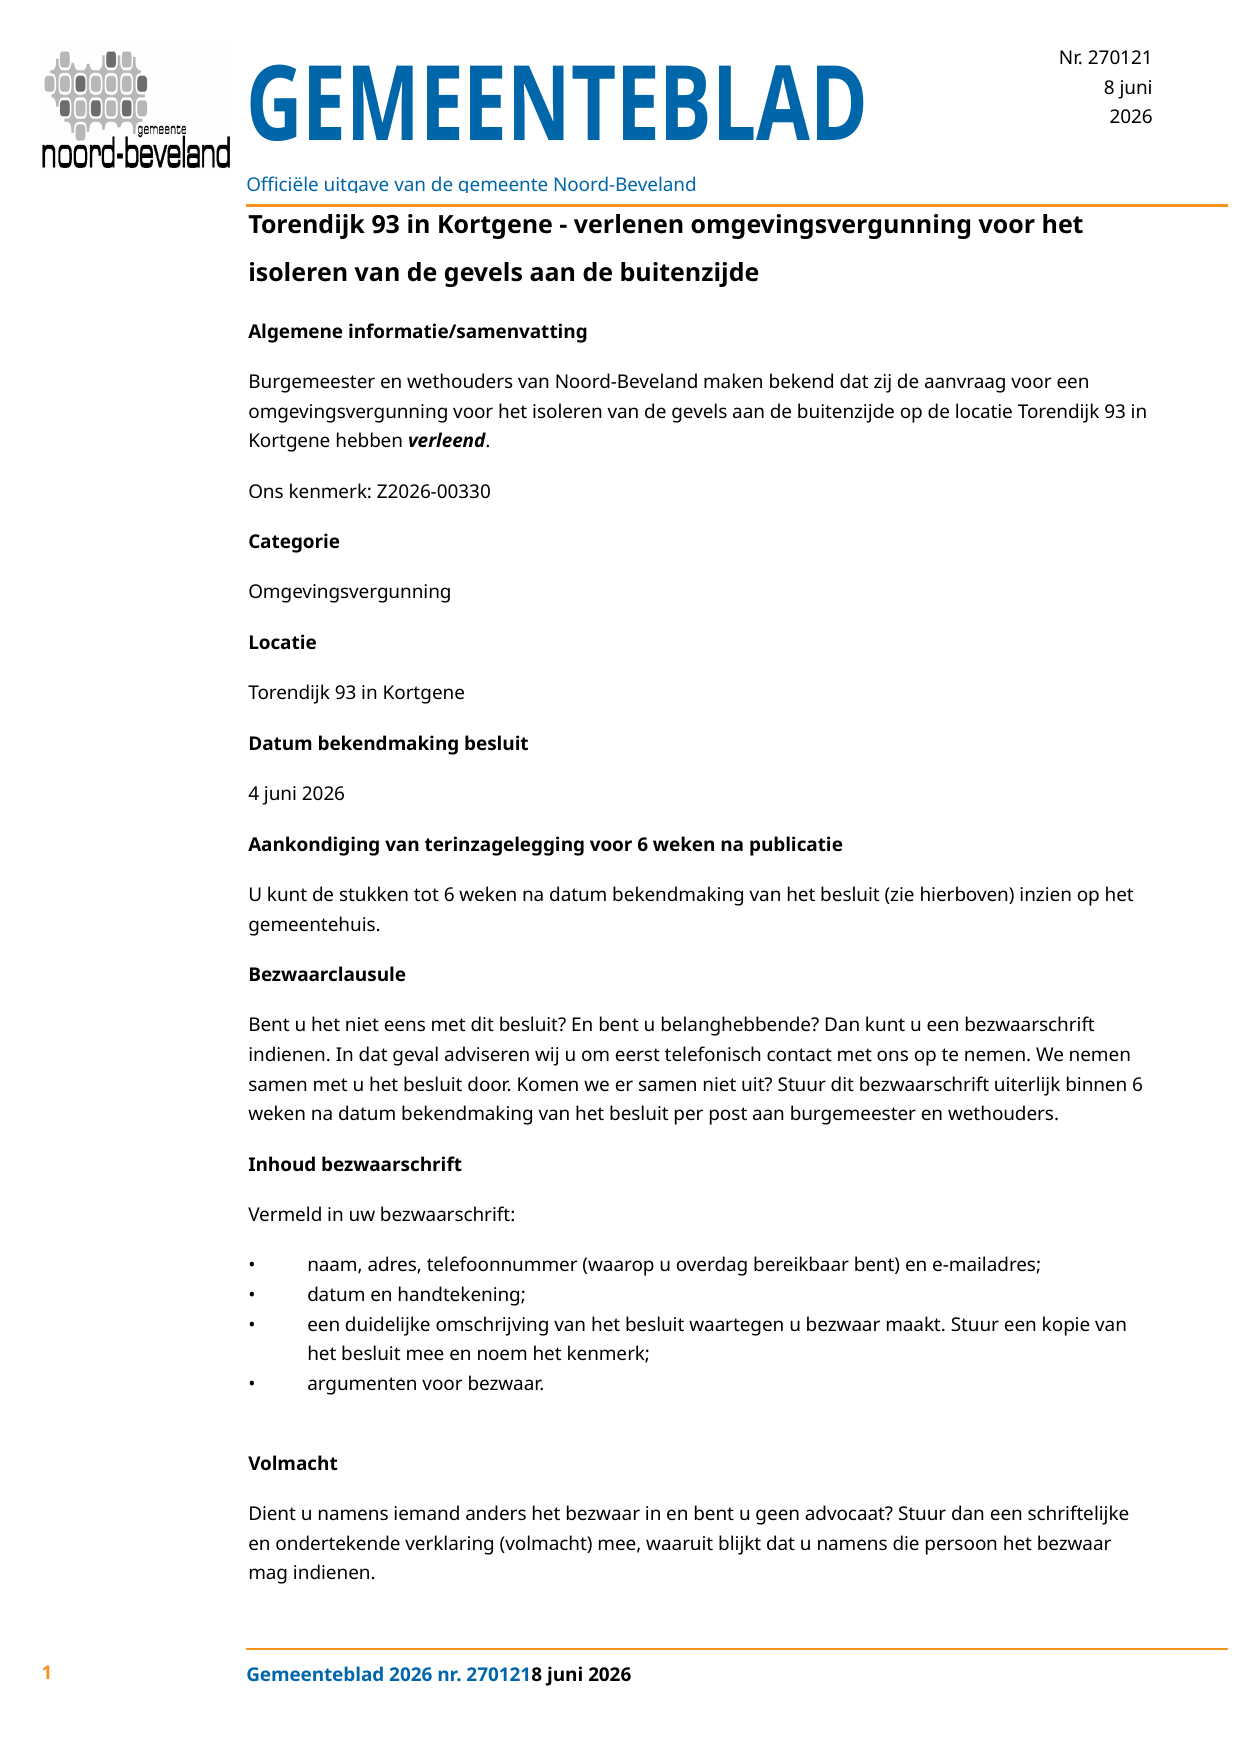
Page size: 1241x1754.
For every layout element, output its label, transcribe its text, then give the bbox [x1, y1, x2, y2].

text Vermeld in uw bezwaarschrift: [248, 1201, 1152, 1227]
text 4 juni 2026 [248, 780, 1152, 806]
list naam, adres, telefoonnummer (waarop u overdag bereikbaar bent) en e-mailadres; [248, 1252, 1152, 1277]
picture [41, 47, 231, 172]
text Dient u namens iemand anders het bezwaar in en bent u geen advocaat? Stuur dan een schriftelijke en ondertekende verklaring (volmacht) mee, waaruit blijkt dat u namens die persoon het bezwaar mag indienen. [248, 1500, 1152, 1585]
text Ons kenmerk: Z2026-00330 [248, 478, 1152, 504]
text Inhoud bezwaarschrift [248, 1151, 1152, 1177]
text Omgevingsvergunning [248, 579, 1152, 604]
list datum en handtekening; [248, 1281, 1152, 1307]
list argumenten voor bezwaar. [248, 1370, 1152, 1396]
text Locatie [248, 629, 1152, 655]
text Volmacht [248, 1450, 1152, 1476]
text Datum bekendmaking besluit [248, 730, 1152, 756]
text Torendijk 93 in Kortgene [248, 679, 1152, 705]
text Algemene informatie/samenvatting [248, 318, 1152, 344]
text Burgemeester en wethouders van Noord-Beveland maken bekend dat zij de aanvraag voor een omgevingsvergunning voor het isoleren van de gevels aan de buitenzijde op de locatie Torendijk 93 in Kortgene hebben verleend. [248, 368, 1152, 453]
text Bezwaarclausule [248, 961, 1152, 987]
text Bent u het niet eens met dit besluit? En bent u belanghebbende? Dan kunt u een bezwaarschrift indienen. In dat geval adviseren wij u om eerst telefonisch contact met ons op te nemen. We nemen samen met u het besluit door. Komen we er samen niet uit? Stuur dit bezwaarschrift uiterlijk binnen 6 weken na datum bekendmaking van het besluit per post aan burgemeester en wethouders. [248, 1012, 1152, 1126]
text Torendijk 93 in Kortgene - verlenen omgevingsvergunning voor het isoleren van de gevels aan de buitenzijde [248, 207, 1152, 288]
list een duidelijke omschrijving van het besluit waartegen u bezwaar maakt. Stuur een kopie van het besluit mee en noem het kenmerk; [248, 1311, 1152, 1366]
text Aankondiging van terinzagelegging voor 6 weken na publicatie [248, 831, 1152, 857]
text Categorie [248, 528, 1152, 554]
text U kunt de stukken tot 6 weken na datum bekendmaking van het besluit (zie hierboven) inzien op het gemeentehuis. [248, 881, 1152, 937]
